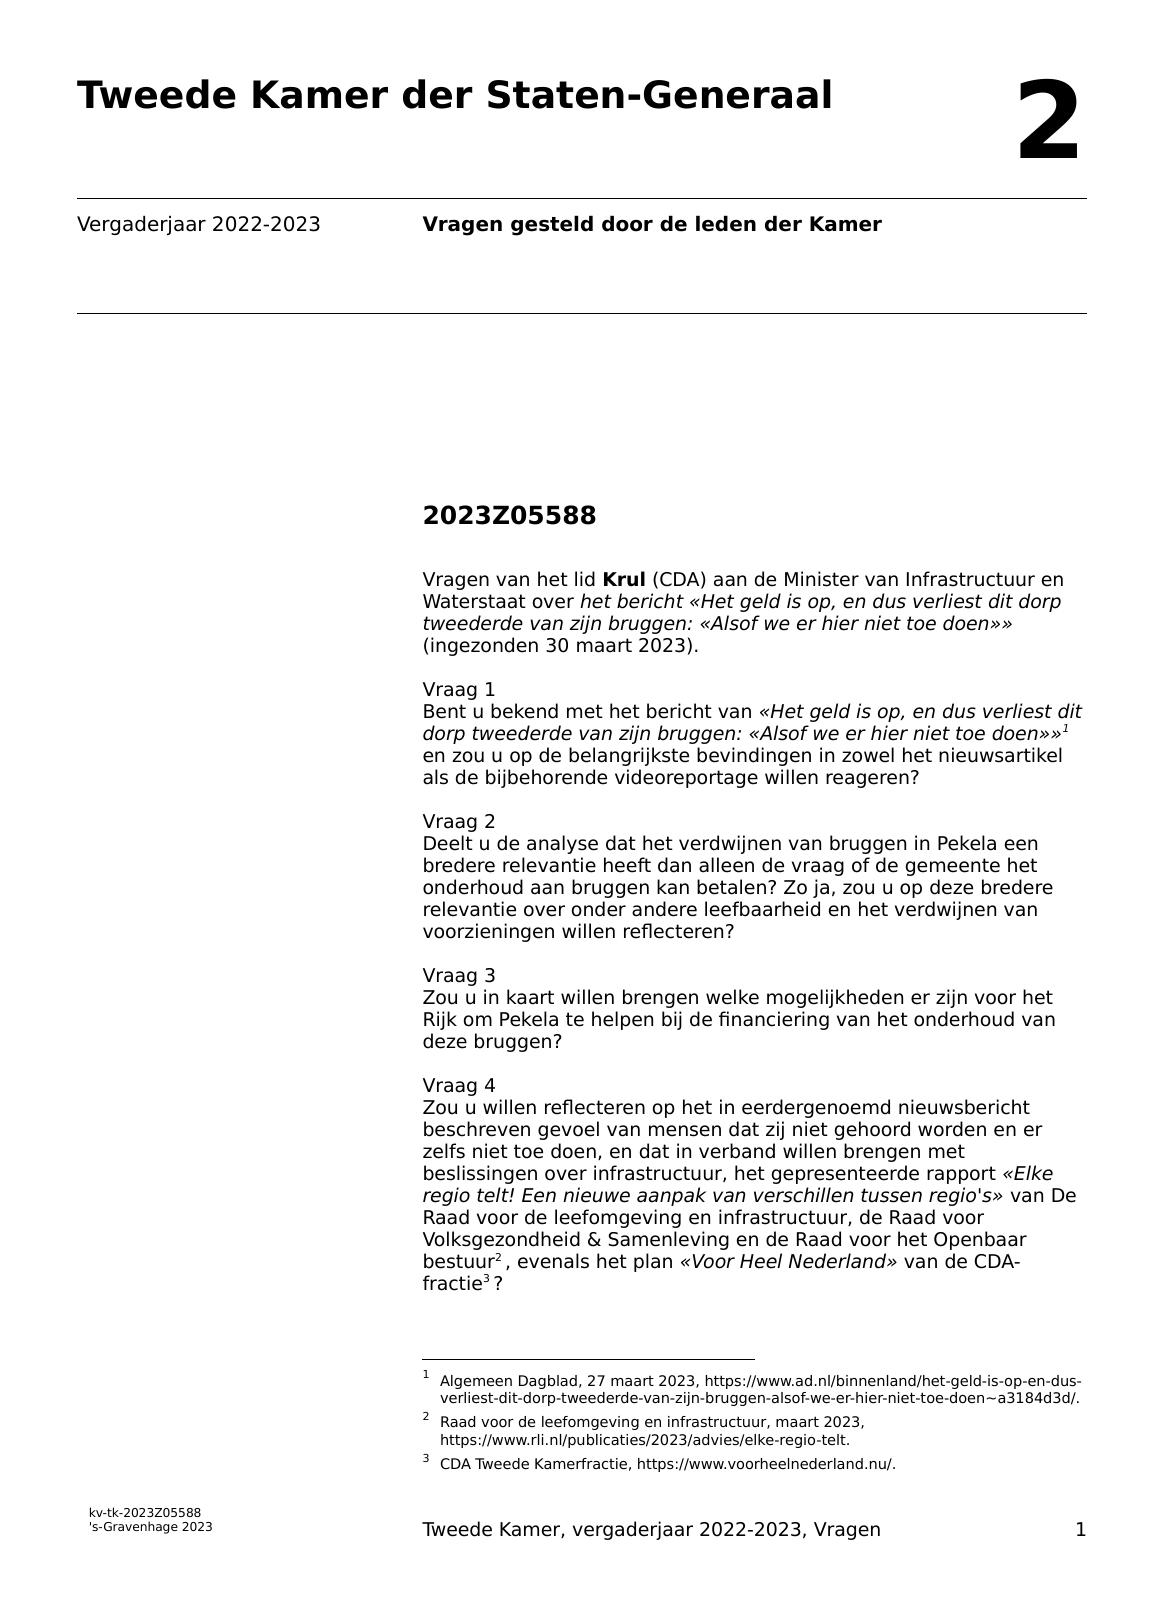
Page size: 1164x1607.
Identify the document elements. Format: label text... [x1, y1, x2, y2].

text CDA Tweede Kamerfractie, https://www.voorheelnederland.nu/. [422, 1452, 1087, 1474]
table_header 2 [886, 59, 1087, 198]
text 2023Z05588 [422, 501, 1087, 531]
text Vraag 4 [422, 1075, 1087, 1097]
text Vragen van het lid Krul (CDA) aan de Minister van Infrastructuur en Waterstaat over het bericht «Het geld is op, en dus verliest dit dorp tweederde van zijn bruggen: «Alsof we er hier niet toe doen»» (ingezonden 30 maart 2023). [422, 569, 1087, 657]
text Vraag 1 [422, 679, 1087, 701]
text 's-Gravenhage 2023 [88, 1520, 323, 1534]
text Vraag 2 [422, 811, 1087, 833]
text Algemeen Dagblad, 27 maart 2023, https://www.ad.nl/binnenland/het-geld-is-op-en-dus-verliest-dit-dorp-tweederde-van-zijn-bruggen-alsof-we-er-hier-niet-toe-doen~a3184d3d/. [422, 1368, 1087, 1407]
text Zou u willen reflecteren op het in eerdergenoemd nieuwsbericht beschreven gevoel van mensen dat zij niet gehoord worden en er zelfs niet toe doen, en dat in verband willen brengen met beslissingen over infrastructuur, het gepresenteerde rapport «Elke regio telt! Een nieuwe aanpak van verschillen tussen regio's» van De Raad voor de leefomgeving en infrastructuur, de Raad voor Volksgezondheid & Samenleving en de Raad voor het Openbaar bestuur, evenals het plan «Voor Heel Nederland» van de CDA-fractie? [422, 1097, 1087, 1295]
text Vraag 3 [422, 965, 1087, 987]
text Deelt u de analyse dat het verdwijnen van bruggen in Pekela een bredere relevantie heeft dan alleen de vraag of de gemeente het onderhoud aan bruggen kan betalen? Zo ja, zou u op deze bredere relevantie over onder andere leefbaarheid en het verdwijnen van voorzieningen willen reflecteren? [422, 833, 1087, 943]
text Zou u in kaart willen brengen welke mogelijkheden er zijn voor het Rijk om Pekela te helpen bij de financiering van het onderhoud van deze bruggen? [422, 987, 1087, 1053]
text Raad voor de leefomgeving en infrastructuur, maart 2023, https://www.rli.nl/publicaties/2023/advies/elke-regio-telt. [422, 1410, 1087, 1449]
text Bent u bekend met het bericht van «Het geld is op, en dus verliest dit dorp tweederde van zijn bruggen: «Alsof we er hier niet toe doen»» en zou u op de belangrijkste bevindingen in zowel het nieuwsartikel als de bijbehorende videoreportage willen reageren? [422, 701, 1087, 789]
text kv-tk-2023Z05588 [88, 1506, 323, 1520]
table_cell Vragen gesteld door de leden der Kamer [422, 199, 1087, 313]
table_header Tweede Kamer der Staten-Generaal [77, 59, 886, 198]
table_cell Vergaderjaar 2022-2023 [77, 199, 422, 313]
